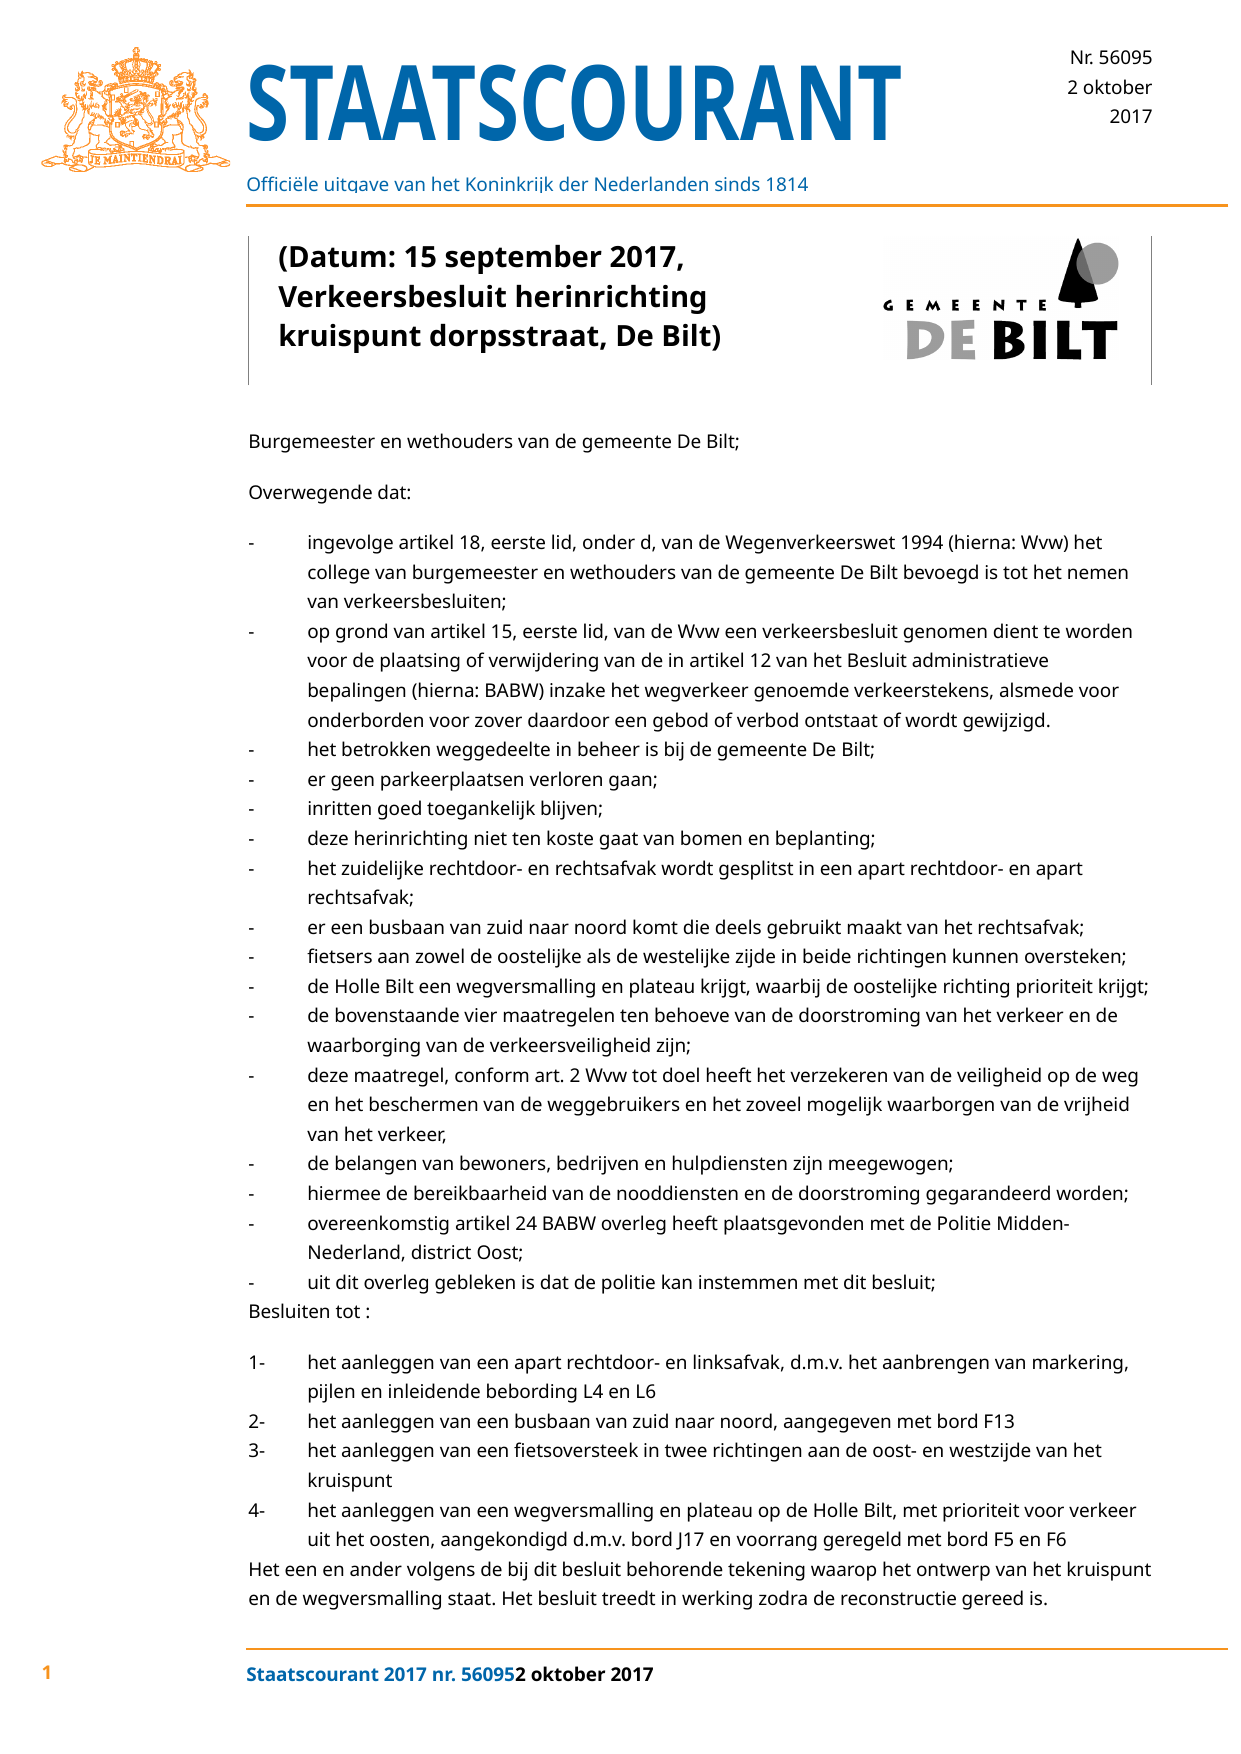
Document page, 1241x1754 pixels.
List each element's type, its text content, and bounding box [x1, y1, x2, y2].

text Het een en ander volgens de bij dit besluit behorende tekening waarop het ontwerp van het kruispunt en de wegversmalling staat. Het besluit treedt in werking zodra de reconstructie gereed is. [248, 1556, 1152, 1611]
list er een busbaan van zuid naar noord komt die deels gebruikt maakt van het rechtsafvak; [248, 914, 1152, 940]
list overeenkomstig artikel 24 BABW overleg heeft plaatsgevonden met de Politie Midden-Nederland, district Oost; [248, 1210, 1152, 1265]
list het aanleggen van een wegversmalling en plateau op de Holle Bilt, met prioriteit voor verkeer uit het oosten, aangekondigd d.m.v. bord J17 en voorrang geregeld met bord F5 en F6 [248, 1497, 1152, 1552]
picture [41, 47, 231, 172]
list uit dit overleg gebleken is dat de politie kan instemmen met dit besluit; [248, 1269, 1152, 1295]
list het zuidelijke rechtdoor- en rechtsafvak wordt gesplitst in een apart rechtdoor- en apart rechtsafvak; [248, 855, 1152, 910]
list het betrokken weggedeelte in beheer is bij de gemeente De Bilt; [248, 736, 1152, 762]
list inritten goed toegankelijk blijven; [248, 796, 1152, 821]
list het aanleggen van een busbaan van zuid naar noord, aangegeven met bord F13 [248, 1408, 1152, 1434]
list het aanleggen van een apart rechtdoor- en linksafvak, d.m.v. het aanbrengen van markering, pijlen en inleidende bebording L4 en L6 [248, 1349, 1152, 1404]
list fietsers aan zowel de oostelijke als de westelijke zijde in beide richtingen kunnen oversteken; [248, 943, 1152, 969]
text Overwegende dat: [248, 479, 1152, 505]
list hiermee de bereikbaarheid van de nooddiensten en de doorstroming gegarandeerd worden; [248, 1180, 1152, 1206]
table_header [850, 236, 1151, 385]
list de Holle Bilt een wegversmalling en plateau krijgt, waarbij de oostelijke richting prioriteit krijgt; [248, 973, 1152, 999]
list de belangen van bewoners, bedrijven en hulpdiensten zijn meegewogen; [248, 1151, 1152, 1176]
list het aanleggen van een fietsoversteek in twee richtingen aan de oost- en westzijde van het kruispunt [248, 1438, 1152, 1493]
list op grond van artikel 15, eerste lid, van de Wvw een verkeersbesluit genomen dient te worden voor de plaatsing of verwijdering van de in artikel 12 van het Besluit administratieve bepalingen (hierna: BABW) inzake het wegverkeer genoemde verkeerstekens, alsmede voor onderborden voor zover daardoor een gebod of verbod ontstaat of wordt gewijzigd. [248, 618, 1152, 733]
text Besluiten tot : [248, 1298, 1152, 1324]
list ingevolge artikel 18, eerste lid, onder d, van de Wegenverkeerswet 1994 (hierna: Wvw) het college van burgemeester en wethouders van de gemeente De Bilt bevoegd is tot het nemen van verkeersbesluiten; [248, 529, 1152, 614]
table_header (Datum: 15 september 2017, Verkeersbesluit herinrichting kruispunt dorpsstraat, De Bilt) [249, 236, 850, 385]
list deze herinrichting niet ten koste gaat van bomen en beplanting; [248, 825, 1152, 851]
list er geen parkeerplaatsen verloren gaan; [248, 766, 1152, 792]
picture [882, 236, 1119, 360]
list de bovenstaande vier maatregelen ten behoeve van de doorstroming van het verkeer en de waarborging van de verkeersveiligheid zijn; [248, 1003, 1152, 1058]
text Burgemeester en wethouders van de gemeente De Bilt; [248, 428, 1152, 454]
list deze maatregel, conform art. 2 Wvw tot doel heeft het verzekeren van de veiligheid op de weg en het beschermen van de weggebruikers en het zoveel mogelijk waarborgen van de vrijheid van het verkeer, [248, 1062, 1152, 1147]
